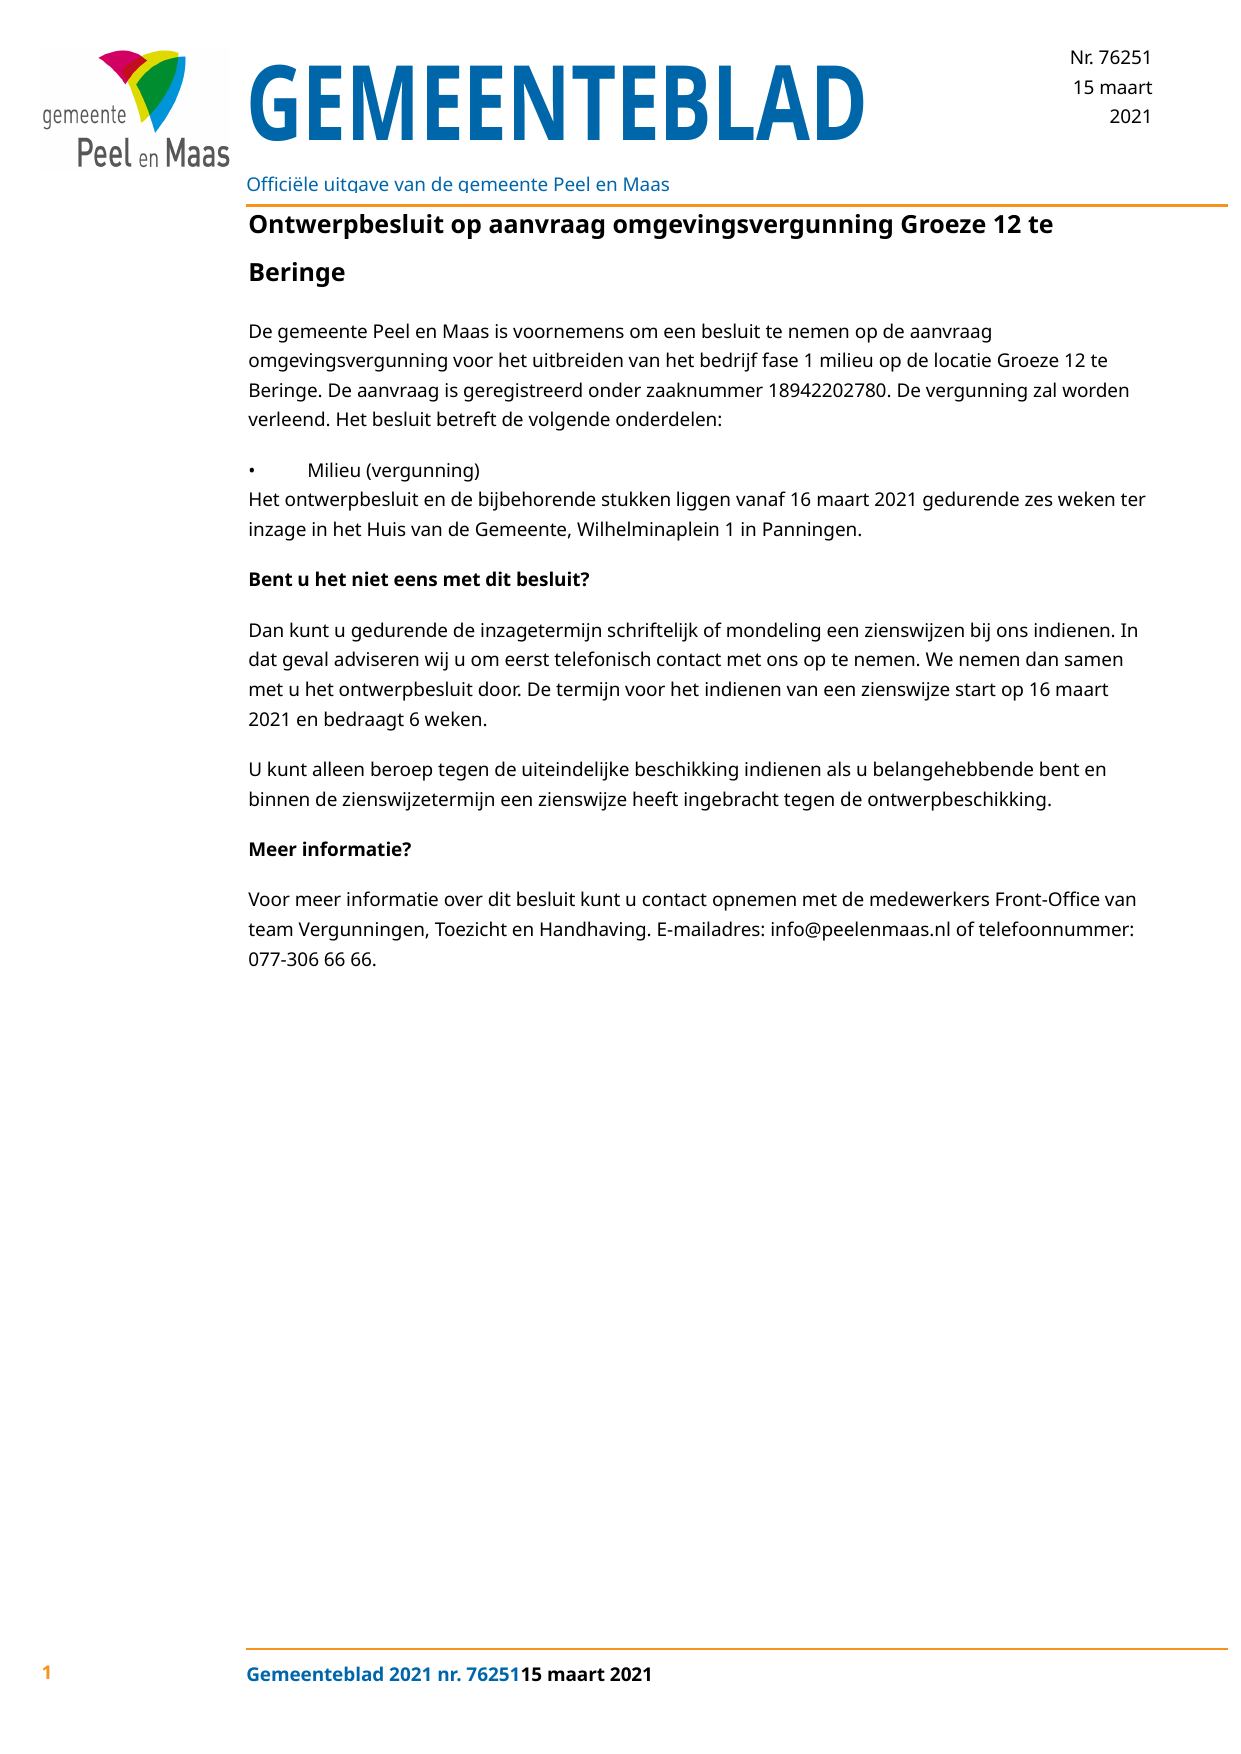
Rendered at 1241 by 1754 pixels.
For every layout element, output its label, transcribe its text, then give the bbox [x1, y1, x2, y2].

text Voor meer informatie over dit besluit kunt u contact opnemen met de medewerkers Front-Office van team Vergunningen, Toezicht en Handhaving. E-mailadres: info@peelenmaas.nl of telefoonnummer: 077-306 66 66. [248, 887, 1152, 972]
text Meer informatie? [248, 836, 1152, 862]
list Milieu (vergunning) [248, 457, 1152, 483]
text Het ontwerpbesluit en de bijbehorende stukken liggen vanaf 16 maart 2021 gedurende zes weken ter inzage in het Huis van de Gemeente, Wilhelminaplein 1 in Panningen. [248, 487, 1152, 542]
text Dan kunt u gedurende de inzagetermijn schriftelijk of mondeling een zienswijzen bij ons indienen. In dat geval adviseren wij u om eerst telefonisch contact met ons op te nemen. We nemen dan samen met u het ontwerpbesluit door. De termijn voor het indienen van een zienswijze start op 16 maart 2021 en bedraagt 6 weken. [248, 617, 1152, 732]
text Bent u het niet eens met dit besluit? [248, 567, 1152, 592]
text Ontwerpbesluit op aanvraag omgevingsvergunning Groeze 12 te Beringe [248, 207, 1152, 288]
text De gemeente Peel en Maas is voornemens om een besluit te nemen op de aanvraag omgevingsvergunning voor het uitbreiden van het bedrijf fase 1 milieu op de locatie Groeze 12 te Beringe. De aanvraag is geregistreerd onder zaaknummer 18942202780. De vergunning zal worden verleend. Het besluit betreft de volgende onderdelen: [248, 318, 1152, 432]
picture [41, 47, 231, 172]
text U kunt alleen beroep tegen de uiteindelijke beschikking indienen als u belangehebbende bent en binnen de zienswijzetermijn een zienswijze heeft ingebracht tegen de ontwerpbeschikking. [248, 756, 1152, 812]
